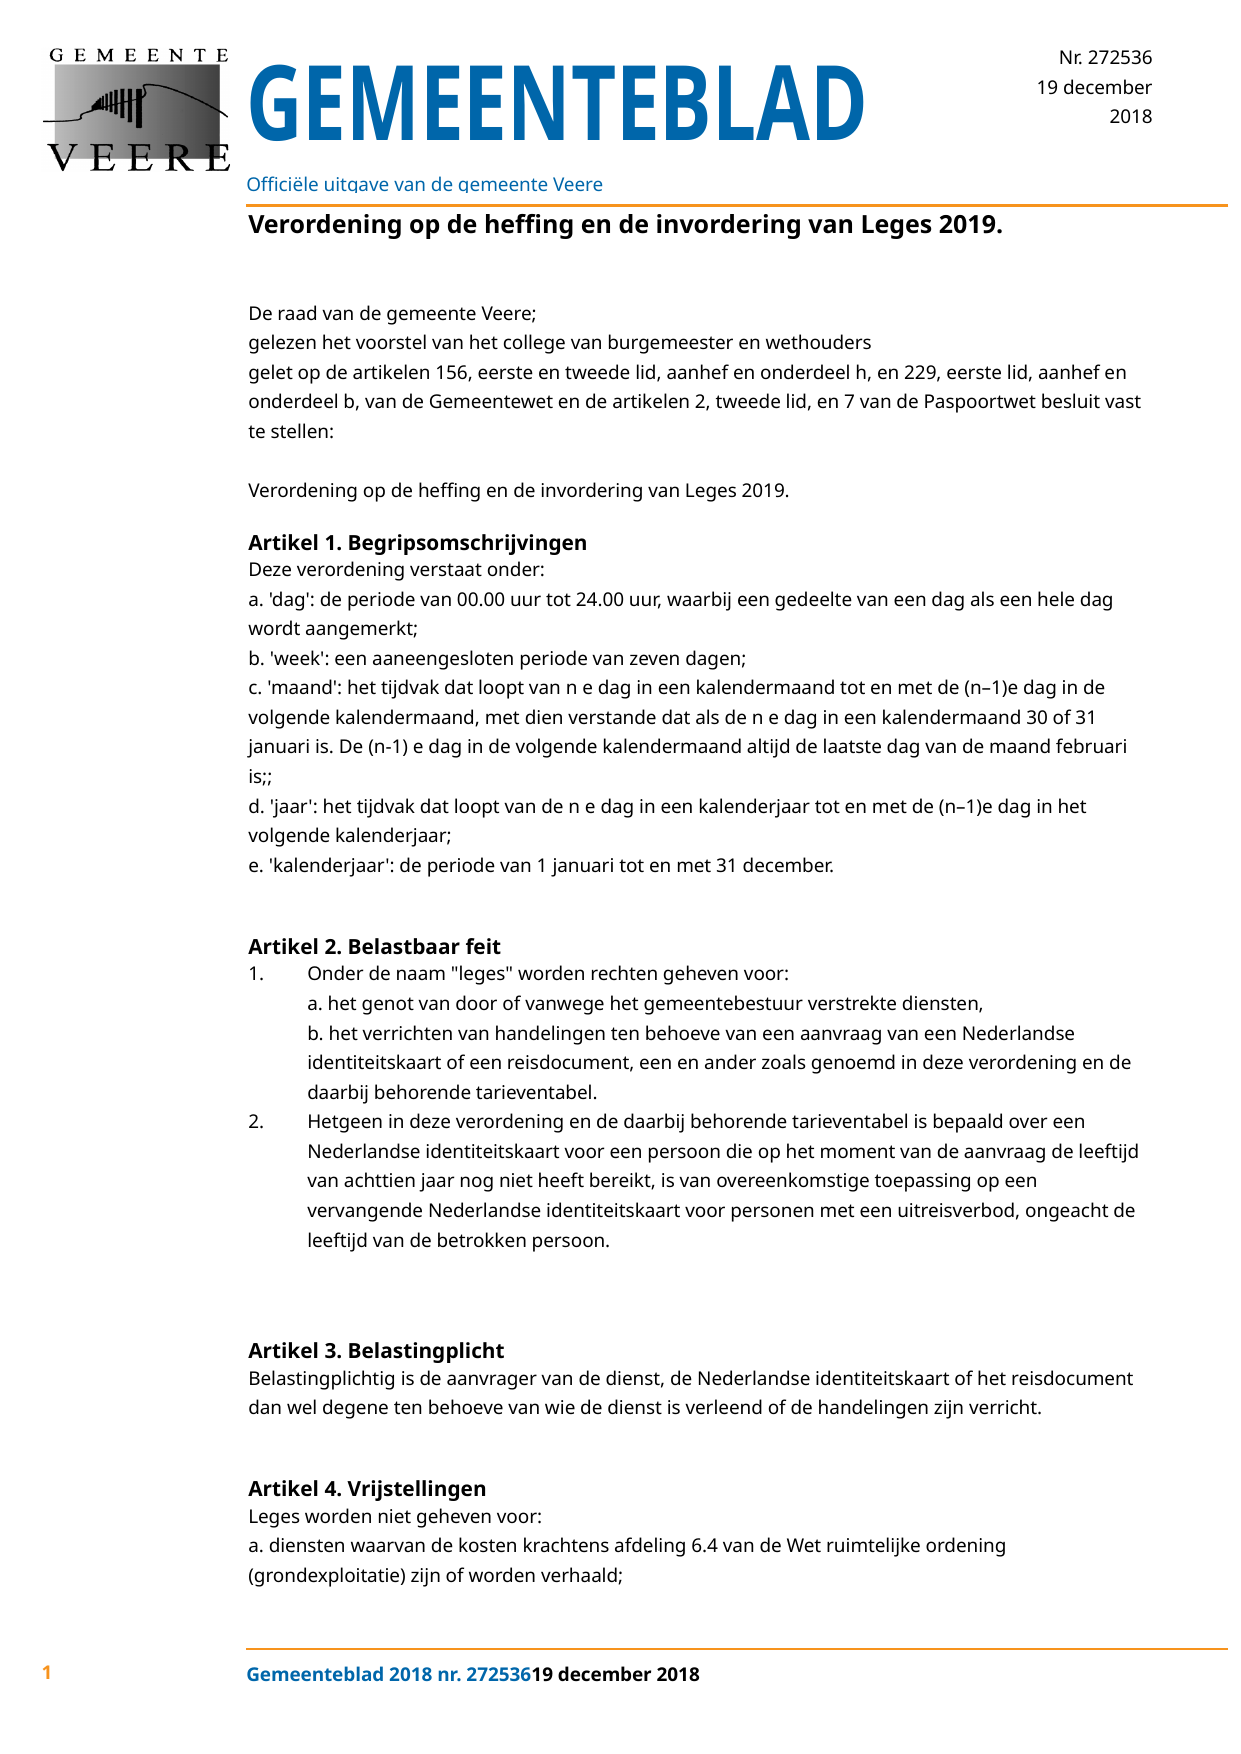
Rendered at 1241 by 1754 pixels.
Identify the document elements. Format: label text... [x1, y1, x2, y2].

text Artikel 1. Begripsomschrijvingen [248, 528, 1152, 556]
text Artikel 2. Belastbaar feit [248, 932, 1152, 961]
list Hetgeen in deze verordening en de daarbij behorende tarieventabel is bepaald over een Nederlandse identiteitskaart voor een persoon die op het moment van de aanvraag de leeftijd van achttien jaar nog niet heeft bereikt, is van overeenkomstige toepassing op een vervangende Nederlandse identiteitskaart voor personen met een uitreisverbod, ongeacht de leeftijd van de betrokken persoon. [248, 1108, 1152, 1252]
text Verordening op de heffing en de invordering van Leges 2019. [248, 207, 1152, 241]
text a. 'dag': de periode van 00.00 uur tot 24.00 uur, waarbij een gedeelte van een dag als een hele dag wordt aangemerkt; [248, 586, 1152, 641]
text e. 'kalenderjaar': de periode van 1 januari tot en met 31 december. [248, 852, 1152, 878]
text a. diensten waarvan de kosten krachtens afdeling 6.4 van de Wet ruimtelijke ordening (grondexploitatie) zijn of worden verhaald; [248, 1532, 1152, 1588]
text Artikel 4. Vrijstellingen [248, 1474, 1152, 1503]
text gelet op de artikelen 156, eerste en tweede lid, aanhef en onderdeel h, en 229, eerste lid, aanhef en onderdeel b, van de Gemeentewet en de artikelen 2, tweede lid, en 7 van de Paspoortwet besluit vast te stellen: [248, 359, 1152, 444]
text Belastingplichtig is de aanvrager van de dienst, de Nederlandse identiteitskaart of het reisdocument dan wel degene ten behoeve van wie de dienst is verleend of de handelingen zijn verricht. [248, 1365, 1152, 1420]
list a. het genot van door of vanwege het gemeentebestuur verstrekte diensten, [248, 990, 1152, 1016]
text c. 'maand': het tijdvak dat loopt van n e dag in een kalendermaand tot en met de (n–1)e dag in de volgende kalendermaand, met dien verstande dat als de n e dag in een kalendermaand 30 of 31 januari is. De (n-1) e dag in de volgende kalendermaand altijd de laatste dag van de maand februari is;; [248, 674, 1152, 789]
text gelezen het voorstel van het college van burgemeester en wethouders [248, 329, 1152, 355]
list b. het verrichten van handelingen ten behoeve van een aanvraag van een Nederlandse identiteitskaart of een reisdocument, een en ander zoals genoemd in deze verordening en de daarbij behorende tarieventabel. [248, 1020, 1152, 1104]
text b. 'week': een aaneengesloten periode van zeven dagen; [248, 645, 1152, 671]
text Artikel 3. Belastingplicht [248, 1336, 1152, 1365]
text Deze verordening verstaat onder: [248, 556, 1152, 582]
text d. 'jaar': het tijdvak dat loopt van de n e dag in een kalenderjaar tot en met de (n–1)e dag in het volgende kalenderjaar; [248, 793, 1152, 848]
text Leges worden niet geheven voor: [248, 1503, 1152, 1528]
picture [41, 47, 231, 172]
text De raad van de gemeente Veere; [248, 300, 1152, 326]
list Onder de naam "leges" worden rechten geheven voor: [248, 961, 1152, 986]
text Verordening op de heffing en de invordering van Leges 2019. [248, 477, 1152, 503]
